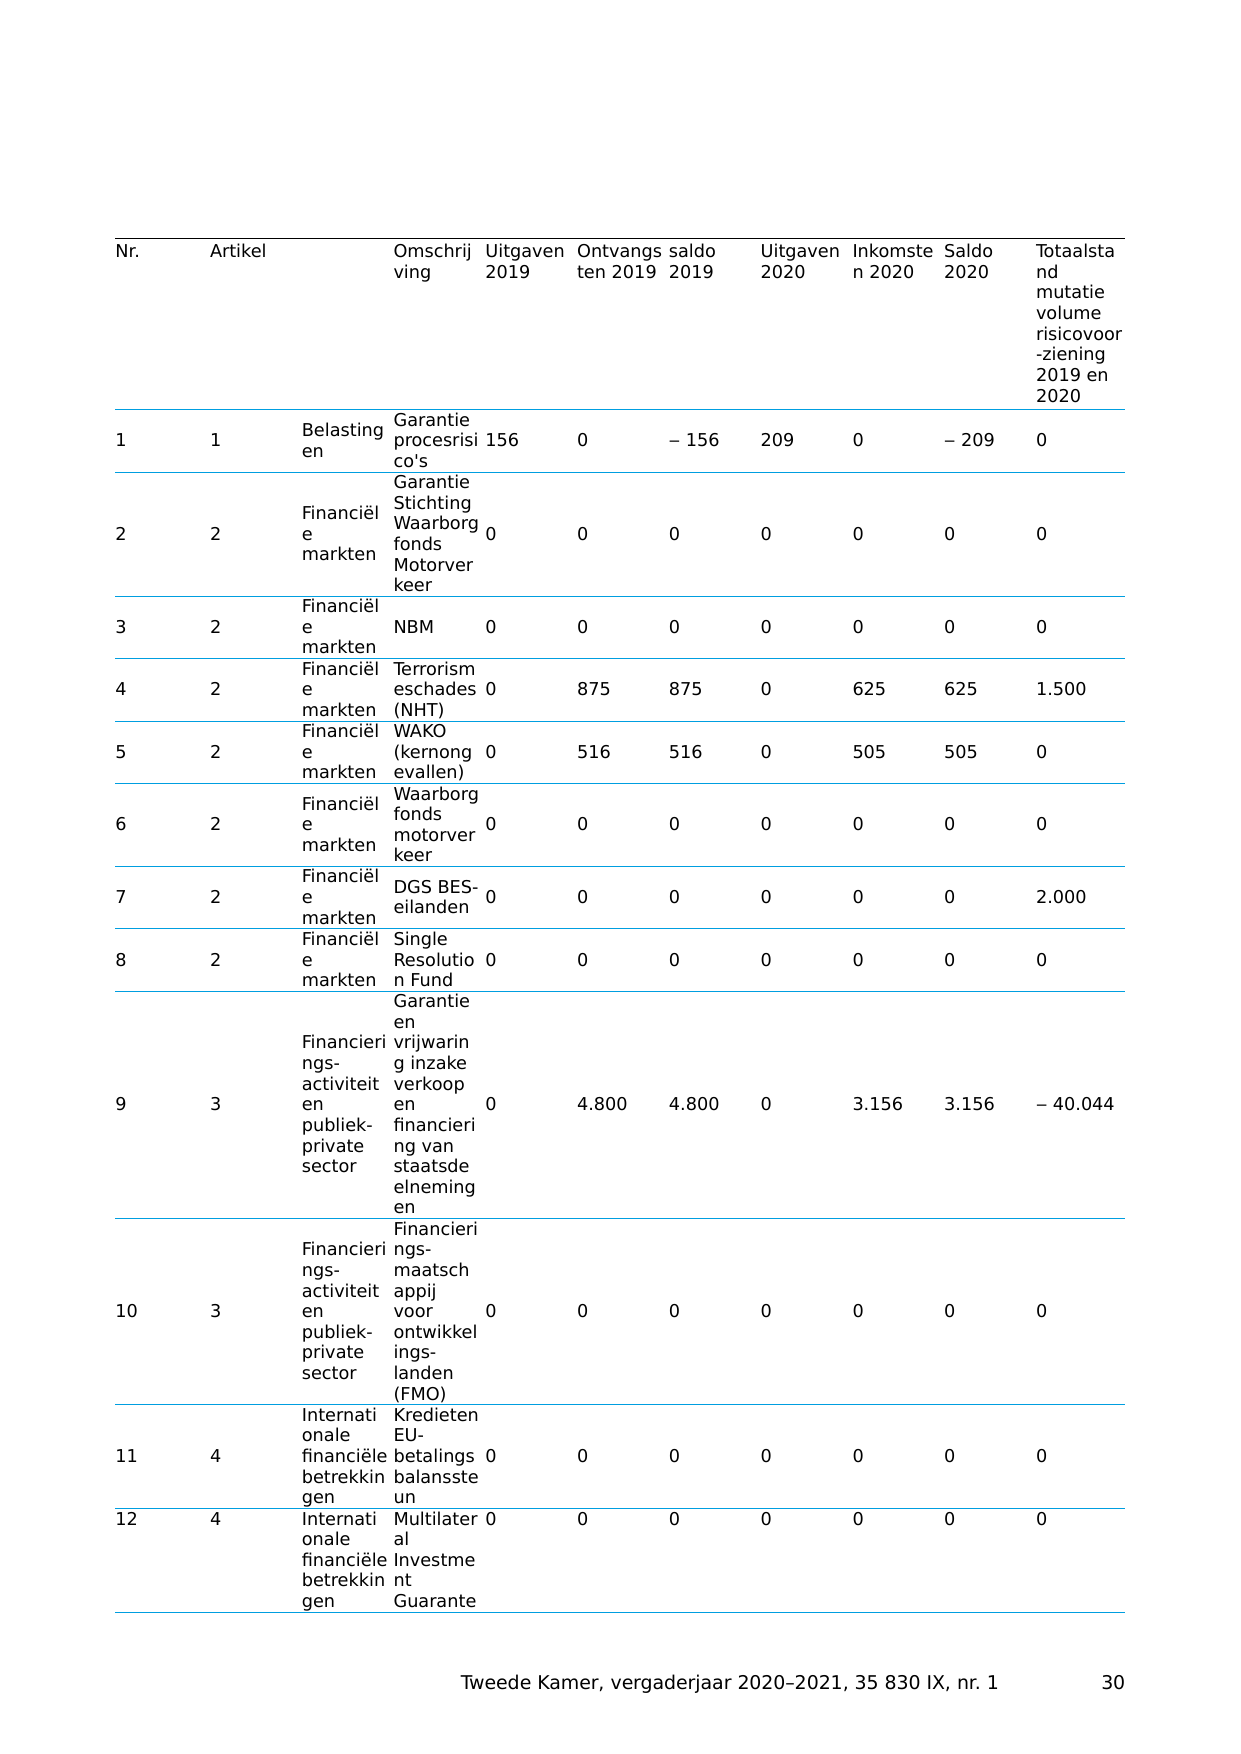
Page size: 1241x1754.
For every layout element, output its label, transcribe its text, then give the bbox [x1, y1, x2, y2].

table_cell 0 [1033, 722, 1125, 783]
table_cell 0 [758, 929, 849, 991]
table_cell 0 [666, 597, 757, 658]
table_cell 0 [849, 867, 941, 928]
table_cell Kredieten EU-betalingsbalanssteun [390, 1405, 482, 1508]
table_cell 625 [849, 659, 941, 721]
table_cell 0 [941, 1405, 1033, 1508]
table_cell 0 [574, 929, 666, 991]
table_cell 0 [941, 1509, 1033, 1612]
table_cell 0 [849, 410, 941, 471]
table_cell 0 [758, 473, 849, 596]
table_cell 3.156 [849, 992, 941, 1218]
table_cell 7 [115, 867, 207, 928]
table_cell 0 [666, 473, 757, 596]
table_cell 0 [1033, 1509, 1125, 1612]
table_cell 0 [849, 1405, 941, 1508]
table_cell DGS BES-eilanden [390, 867, 482, 928]
table_cell 0 [482, 784, 574, 866]
table_cell 0 [482, 929, 574, 991]
table_cell 0 [574, 1405, 666, 1508]
table_cell ‒ 40.044 [1033, 992, 1125, 1218]
table_cell 0 [666, 784, 757, 866]
table_cell 3 [207, 992, 299, 1218]
table_cell 0 [849, 1219, 941, 1404]
table_cell Financiële markten [299, 473, 390, 596]
table_cell 8 [115, 929, 207, 991]
table_cell Waarborgfonds motorverkeer [390, 784, 482, 866]
table_cell 0 [574, 1219, 666, 1404]
table_cell 516 [574, 722, 666, 783]
table_cell 0 [849, 784, 941, 866]
table_cell 0 [941, 784, 1033, 866]
table_cell 2 [207, 722, 299, 783]
table_cell 4.800 [666, 992, 757, 1218]
table_cell Financiële markten [299, 722, 390, 783]
table_cell 0 [941, 597, 1033, 658]
table_cell Financiële markten [299, 867, 390, 928]
table_cell 0 [758, 722, 849, 783]
table_cell 5 [115, 722, 207, 783]
table_cell Garantie en vrijwaring inzake verkoop en financiering van staatsdeelnemingen [390, 992, 482, 1218]
table_cell 0 [758, 659, 849, 721]
table_cell 1 [207, 410, 299, 471]
table_header Tabel 6 Overzicht uitgaven en ontvangsten garanties (bedragen x € 1.000) [115, 213, 1125, 238]
table_cell 0 [574, 784, 666, 866]
table_cell 0 [758, 1405, 849, 1508]
table_cell 209 [758, 410, 849, 471]
table_cell 0 [666, 929, 757, 991]
table_cell saldo 2019 [666, 239, 757, 409]
table_cell Single Resolution Fund [390, 929, 482, 991]
table_cell WAKO (kernongevallen) [390, 722, 482, 783]
table_cell 11 [115, 1405, 207, 1508]
table_cell 0 [1033, 784, 1125, 866]
table_cell 0 [758, 597, 849, 658]
table_cell 0 [574, 867, 666, 928]
table_cell Omschrijving [390, 239, 482, 409]
table_cell 0 [574, 410, 666, 471]
table_cell Terrorismeschades (NHT) [390, 659, 482, 721]
table_cell Uitgaven 2020 [758, 239, 849, 409]
table_cell 0 [758, 867, 849, 928]
table_cell Financierings-maatschappij voor ontwikkelings-landen (FMO) [390, 1219, 482, 1404]
table_cell Financiële markten [299, 929, 390, 991]
table_cell 0 [941, 473, 1033, 596]
table_cell Uitgaven 2019 [482, 239, 574, 409]
table_cell Financierings-activiteiten publiek-private sector [299, 992, 390, 1218]
table_cell 2 [207, 659, 299, 721]
table_cell 6 [115, 784, 207, 866]
table_cell 0 [666, 1509, 757, 1612]
table_cell 3 [207, 1219, 299, 1404]
table_cell 0 [849, 929, 941, 991]
table_cell 0 [666, 1219, 757, 1404]
table_cell Financiële markten [299, 784, 390, 866]
table_cell 0 [758, 1219, 849, 1404]
table_cell 10 [115, 1219, 207, 1404]
table_cell 0 [666, 1405, 757, 1508]
table_cell Multilateral Investment Guarante [390, 1509, 482, 1612]
table_cell NBM [390, 597, 482, 658]
table_cell 0 [1033, 473, 1125, 596]
table_cell 0 [666, 867, 757, 928]
table_cell 0 [482, 867, 574, 928]
table_cell 0 [482, 597, 574, 658]
table_cell 4 [207, 1509, 299, 1612]
table_cell 0 [758, 1509, 849, 1612]
table_cell 0 [849, 597, 941, 658]
table_cell 1.500 [1033, 659, 1125, 721]
table_cell 0 [482, 722, 574, 783]
table_cell 2 [207, 867, 299, 928]
table_cell 0 [482, 659, 574, 721]
table_cell 2 [207, 597, 299, 658]
table_cell Financierings-activiteiten publiek-private sector [299, 1219, 390, 1404]
table_cell 2 [207, 473, 299, 596]
table_cell ‒ 156 [666, 410, 757, 471]
table_cell 0 [849, 1509, 941, 1612]
table_cell 875 [574, 659, 666, 721]
table_cell 0 [941, 929, 1033, 991]
table_cell 516 [666, 722, 757, 783]
table_cell 0 [849, 473, 941, 596]
table_cell Nr. [115, 239, 207, 409]
table_cell Garantie procesrisico's [390, 410, 482, 471]
table_cell 2 [207, 784, 299, 866]
table_cell 505 [849, 722, 941, 783]
table_cell 0 [758, 784, 849, 866]
table_cell 156 [482, 410, 574, 471]
table_cell 0 [482, 473, 574, 596]
table_cell 0 [1033, 929, 1125, 991]
table_cell 0 [941, 1219, 1033, 1404]
table_cell Internationale financiële betrekkingen [299, 1509, 390, 1612]
table_cell 0 [574, 597, 666, 658]
table_cell 0 [1033, 1405, 1125, 1508]
table_cell 0 [574, 1509, 666, 1612]
table_cell 0 [1033, 597, 1125, 658]
table_cell 12 [115, 1509, 207, 1612]
table_cell 0 [758, 992, 849, 1218]
table_cell Belastingen [299, 410, 390, 471]
table_cell 0 [482, 1405, 574, 1508]
table_cell Totaalstand mutatie volume risicovoor-ziening 2019 en 2020 [1033, 239, 1125, 409]
table_cell Artikel [207, 239, 299, 409]
table_cell 4.800 [574, 992, 666, 1218]
table_cell 4 [207, 1405, 299, 1508]
table_cell 875 [666, 659, 757, 721]
table_cell 0 [574, 473, 666, 596]
table_cell 2 [207, 929, 299, 991]
table_cell 0 [482, 992, 574, 1218]
table_cell 505 [941, 722, 1033, 783]
table_cell [299, 239, 390, 409]
table_cell Saldo 2020 [941, 239, 1033, 409]
table_cell 2.000 [1033, 867, 1125, 928]
table_cell 3.156 [941, 992, 1033, 1218]
table_cell 0 [941, 867, 1033, 928]
table_cell ‒ 209 [941, 410, 1033, 471]
table_cell 0 [482, 1219, 574, 1404]
table_cell 1 [115, 410, 207, 471]
table_cell 0 [1033, 1219, 1125, 1404]
table_cell Inkomsten 2020 [849, 239, 941, 409]
table_cell 625 [941, 659, 1033, 721]
table_cell 4 [115, 659, 207, 721]
table_cell Ontvangsten 2019 [574, 239, 666, 409]
table_cell 0 [1033, 410, 1125, 471]
table_cell 2 [115, 473, 207, 596]
table_cell 0 [482, 1509, 574, 1612]
table_cell 3 [115, 597, 207, 658]
table_cell Garantie Stichting Waarborgfonds Motorverkeer [390, 473, 482, 596]
table_cell Financiële markten [299, 597, 390, 658]
table_cell Internationale financiële betrekkingen [299, 1405, 390, 1508]
table_cell Financiële markten [299, 659, 390, 721]
table_cell 9 [115, 992, 207, 1218]
